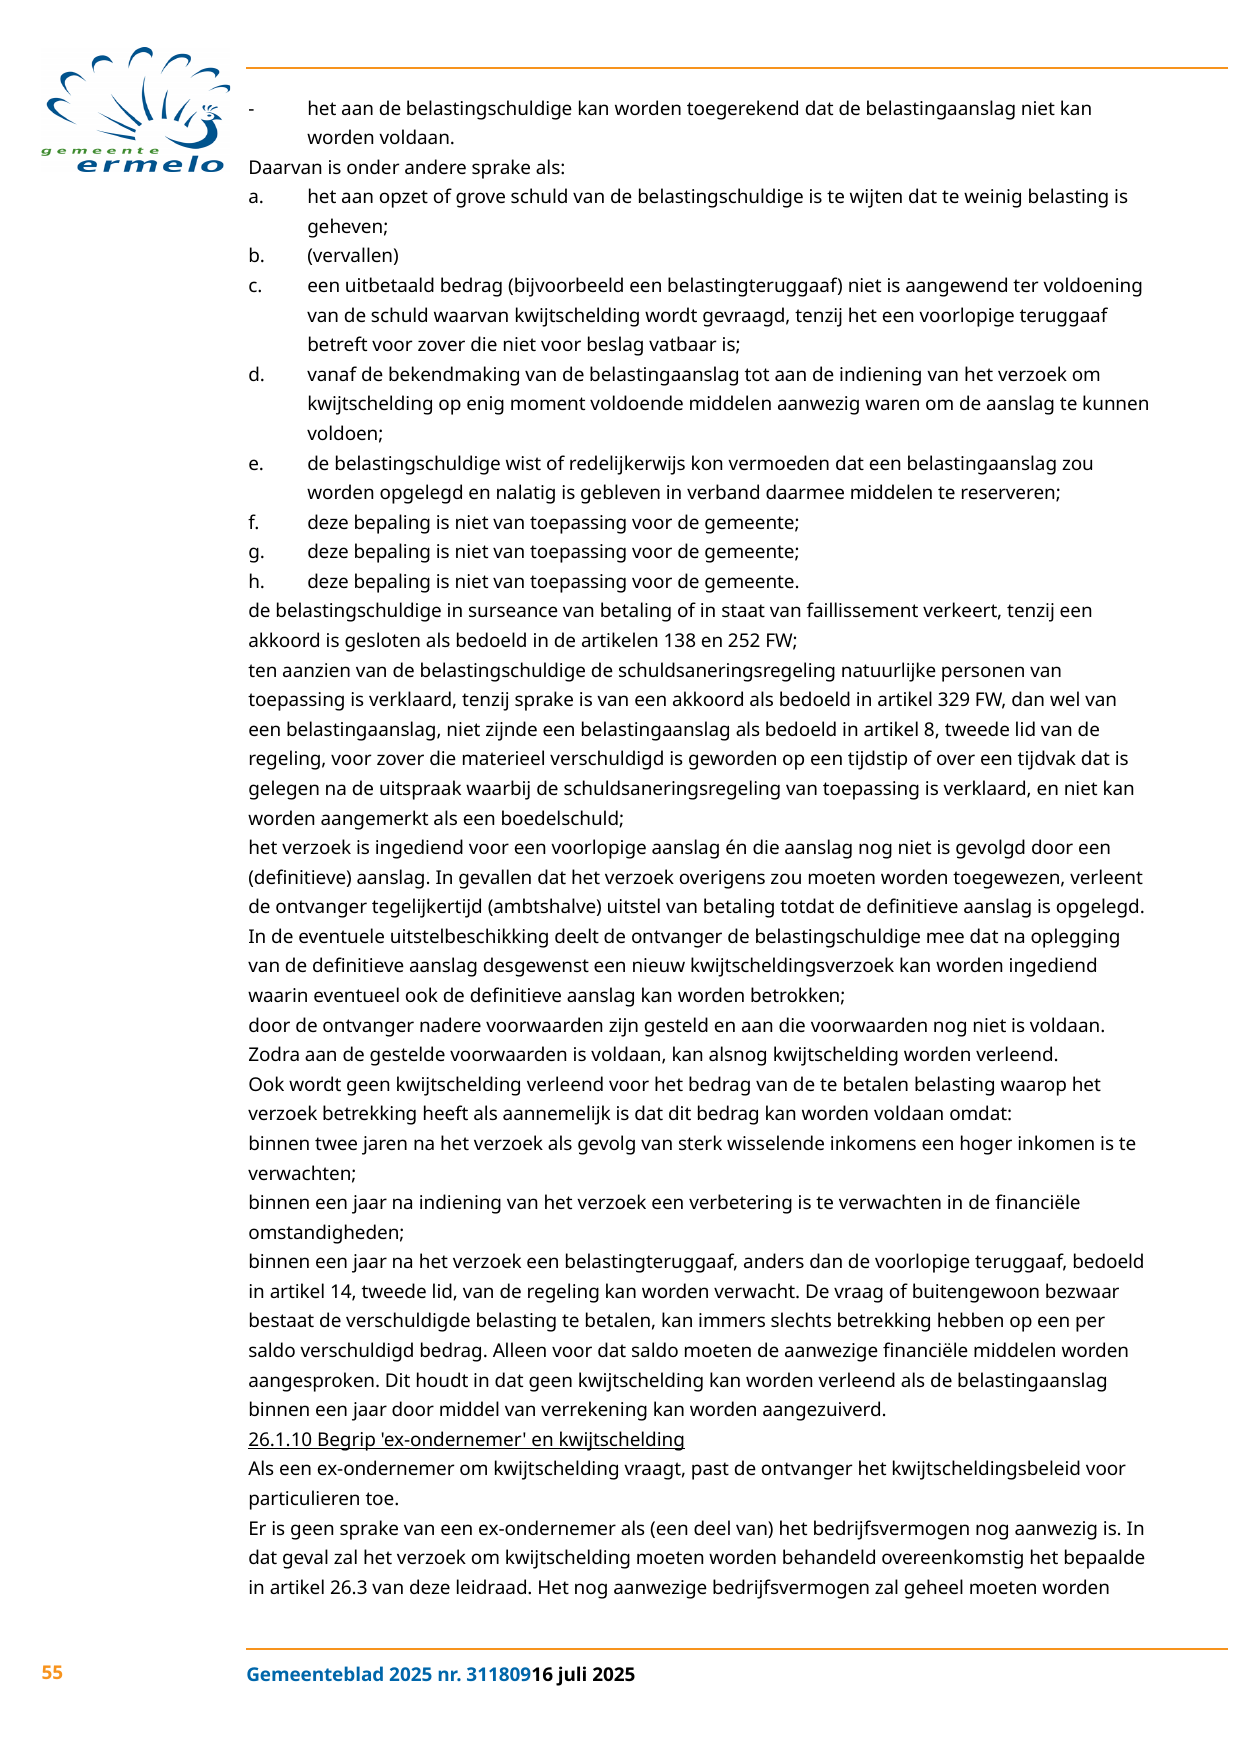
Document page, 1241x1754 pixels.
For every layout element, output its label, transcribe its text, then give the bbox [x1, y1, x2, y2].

text binnen een jaar na het verzoek een belastingteruggaaf, anders dan de voorlopige teruggaaf, bedoeld in artikel 14, tweede lid, van de regeling kan worden verwacht. De vraag of buitengewoon bezwaar bestaat de verschuldigde belasting te betalen, kan immers slechts betrekking hebben op een per saldo verschuldigd bedrag. Alleen voor dat saldo moeten de aanwezige financiële middelen worden aangesproken. Dit houdt in dat geen kwijtschelding kan worden verleend als de belastingaanslag binnen een jaar door middel van verrekening kan worden aangezuiverd. [248, 1248, 1152, 1422]
list het aan de belastingschuldige kan worden toegerekend dat de belastingaanslag niet kan worden voldaan. [248, 95, 1152, 150]
list het aan opzet of grove schuld van de belastingschuldige is te wijten dat te weinig belasting is geheven; [248, 183, 1152, 239]
text het verzoek is ingediend voor een voorlopige aanslag én die aanslag nog niet is gevolgd door een (definitieve) aanslag. In gevallen dat het verzoek overigens zou moeten worden toegewezen, verleent de ontvanger tegelijkertijd (ambtshalve) uitstel van betaling totdat de definitieve aanslag is opgelegd. In de eventuele uitstelbeschikking deelt de ontvanger de belastingschuldige mee dat na oplegging van de definitieve aanslag desgewenst een nieuw kwijtscheldingsverzoek kan worden ingediend waarin eventueel ook de definitieve aanslag kan worden betrokken; [248, 834, 1152, 1008]
text Er is geen sprake van een ex-ondernemer als (een deel van) het bedrijfsvermogen nog aanwezig is. In dat geval zal het verzoek om kwijtschelding moeten worden behandeld overeenkomstig het bepaalde in artikel 26.3 van deze leidraad. Het nog aanwezige bedrijfsvermogen zal geheel moeten worden [248, 1515, 1152, 1600]
text binnen een jaar na indiening van het verzoek een verbetering is te verwachten in de financiële omstandigheden; [248, 1189, 1152, 1245]
picture [41, 47, 231, 172]
text Ook wordt geen kwijtschelding verleend voor het bedrag van de te betalen belasting waarop het verzoek betrekking heeft als aannemelijk is dat dit bedrag kan worden voldaan omdat: [248, 1071, 1152, 1126]
list de belastingschuldige wist of redelijkerwijs kon vermoeden dat een belastingaanslag zou worden opgelegd en nalatig is gebleven in verband daarmee middelen te reserveren; [248, 450, 1152, 505]
list deze bepaling is niet van toepassing voor de gemeente; [248, 538, 1152, 564]
text ten aanzien van de belastingschuldige de schuldsaneringsregeling natuurlijke personen van toepassing is verklaard, tenzij sprake is van een akkoord als bedoeld in artikel 329 FW, dan wel van een belastingaanslag, niet zijnde een belastingaanslag als bedoeld in artikel 8, tweede lid van de regeling, voor zover die materieel verschuldigd is geworden op een tijdstip of over een tijdvak dat is gelegen na de uitspraak waarbij de schuldsaneringsregeling van toepassing is verklaard, en niet kan worden aangemerkt als een boedelschuld; [248, 657, 1152, 831]
list (vervallen) [248, 243, 1152, 268]
text Daarvan is onder andere sprake als: [248, 154, 1152, 180]
text Als een ex-ondernemer om kwijtschelding vraagt, past de ontvanger het kwijtscheldingsbeleid voor particulieren toe. [248, 1456, 1152, 1511]
list vanaf de bekendmaking van de belastingaanslag tot aan de indiening van het verzoek om kwijtschelding op enig moment voldoende middelen aanwezig waren om de aanslag te kunnen voldoen; [248, 361, 1152, 446]
list deze bepaling is niet van toepassing voor de gemeente. [248, 568, 1152, 594]
list deze bepaling is niet van toepassing voor de gemeente; [248, 509, 1152, 535]
text de belastingschuldige in surseance van betaling of in staat van faillissement verkeert, tenzij een akkoord is gesloten als bedoeld in de artikelen 138 en 252 FW; [248, 598, 1152, 653]
list een uitbetaald bedrag (bijvoorbeeld een belastingteruggaaf) niet is aangewend ter voldoening van de schuld waarvan kwijtschelding wordt gevraagd, tenzij het een voorlopige teruggaaf betreft voor zover die niet voor beslag vatbaar is; [248, 272, 1152, 357]
text door de ontvanger nadere voorwaarden zijn gesteld en aan die voorwaarden nog niet is voldaan. Zodra aan de gestelde voorwaarden is voldaan, kan alsnog kwijtschelding worden verleend. [248, 1012, 1152, 1067]
text 26.1.10 Begrip 'ex-ondernemer' en kwijtschelding [248, 1426, 1152, 1452]
text binnen twee jaren na het verzoek als gevolg van sterk wisselende inkomens een hoger inkomen is te verwachten; [248, 1130, 1152, 1186]
